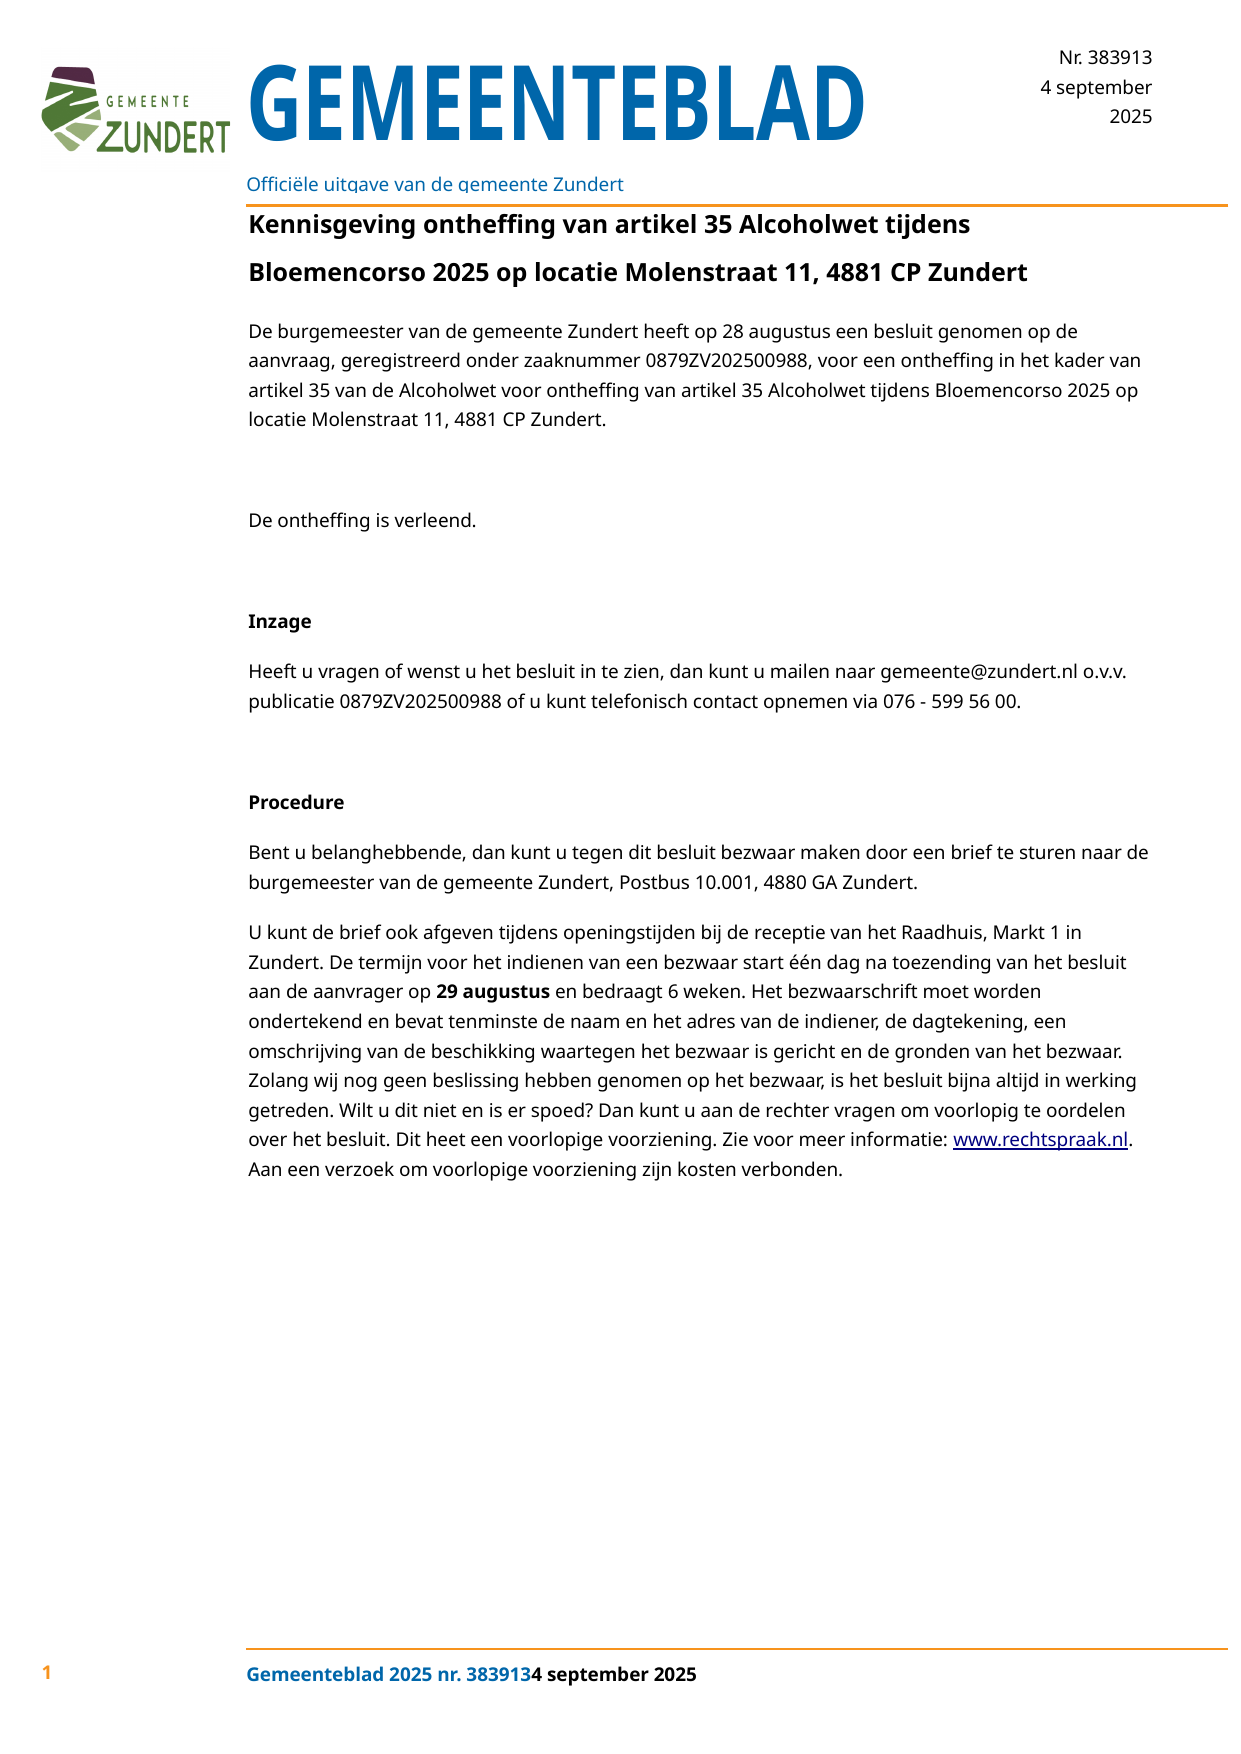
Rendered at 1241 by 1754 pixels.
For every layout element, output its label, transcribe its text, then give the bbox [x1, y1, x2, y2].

text Procedure [248, 789, 1152, 815]
text U kunt de brief ook afgeven tijdens openingstijden bij de receptie van het Raadhuis, Markt 1 in Zundert. De termijn voor het indienen van een bezwaar start één dag na toezending van het besluit aan de aanvrager op 29 augustus en bedraagt 6 weken. Het bezwaarschrift moet worden ondertekend en bevat tenminste de naam en het adres van de indiener, de dagtekening, een omschrijving van de beschikking waartegen het bezwaar is gericht en de gronden van het bezwaar. Zolang wij nog geen beslissing hebben genomen op het bezwaar, is het besluit bijna altijd in werking getreden. Wilt u dit niet en is er spoed? Dan kunt u aan de rechter vragen om voorlopig te oordelen over het besluit. Dit heet een voorlopige voorziening. Zie voor meer informatie: www.rechtspraak.nl. Aan een verzoek om voorlopige voorziening zijn kosten verbonden. [248, 919, 1152, 1182]
text Bent u belanghebbende, dan kunt u tegen dit besluit bezwaar maken door een brief te sturen naar de burgemeester van de gemeente Zundert, Postbus 10.001, 4880 GA Zundert. [248, 839, 1152, 895]
picture [41, 47, 231, 172]
text De burgemeester van de gemeente Zundert heeft op 28 augustus een besluit genomen op de aanvraag, geregistreerd onder zaaknummer 0879ZV202500988, voor een ontheffing in het kader van artikel 35 van de Alcoholwet voor ontheffing van artikel 35 Alcoholwet tijdens Bloemencorso 2025 op locatie Molenstraat 11, 4881 CP Zundert. [248, 318, 1152, 432]
text Heeft u vragen of wenst u het besluit in te zien, dan kunt u mailen naar gemeente@zundert.nl o.v.v. publicatie 0879ZV202500988 of u kunt telefonisch contact opnemen via 076 - 599 56 00. [248, 659, 1152, 714]
text Inzage [248, 608, 1152, 634]
text Kennisgeving ontheffing van artikel 35 Alcoholwet tijdens Bloemencorso 2025 op locatie Molenstraat 11, 4881 CP Zundert [248, 207, 1152, 288]
text De ontheffing is verleend. [248, 507, 1152, 533]
